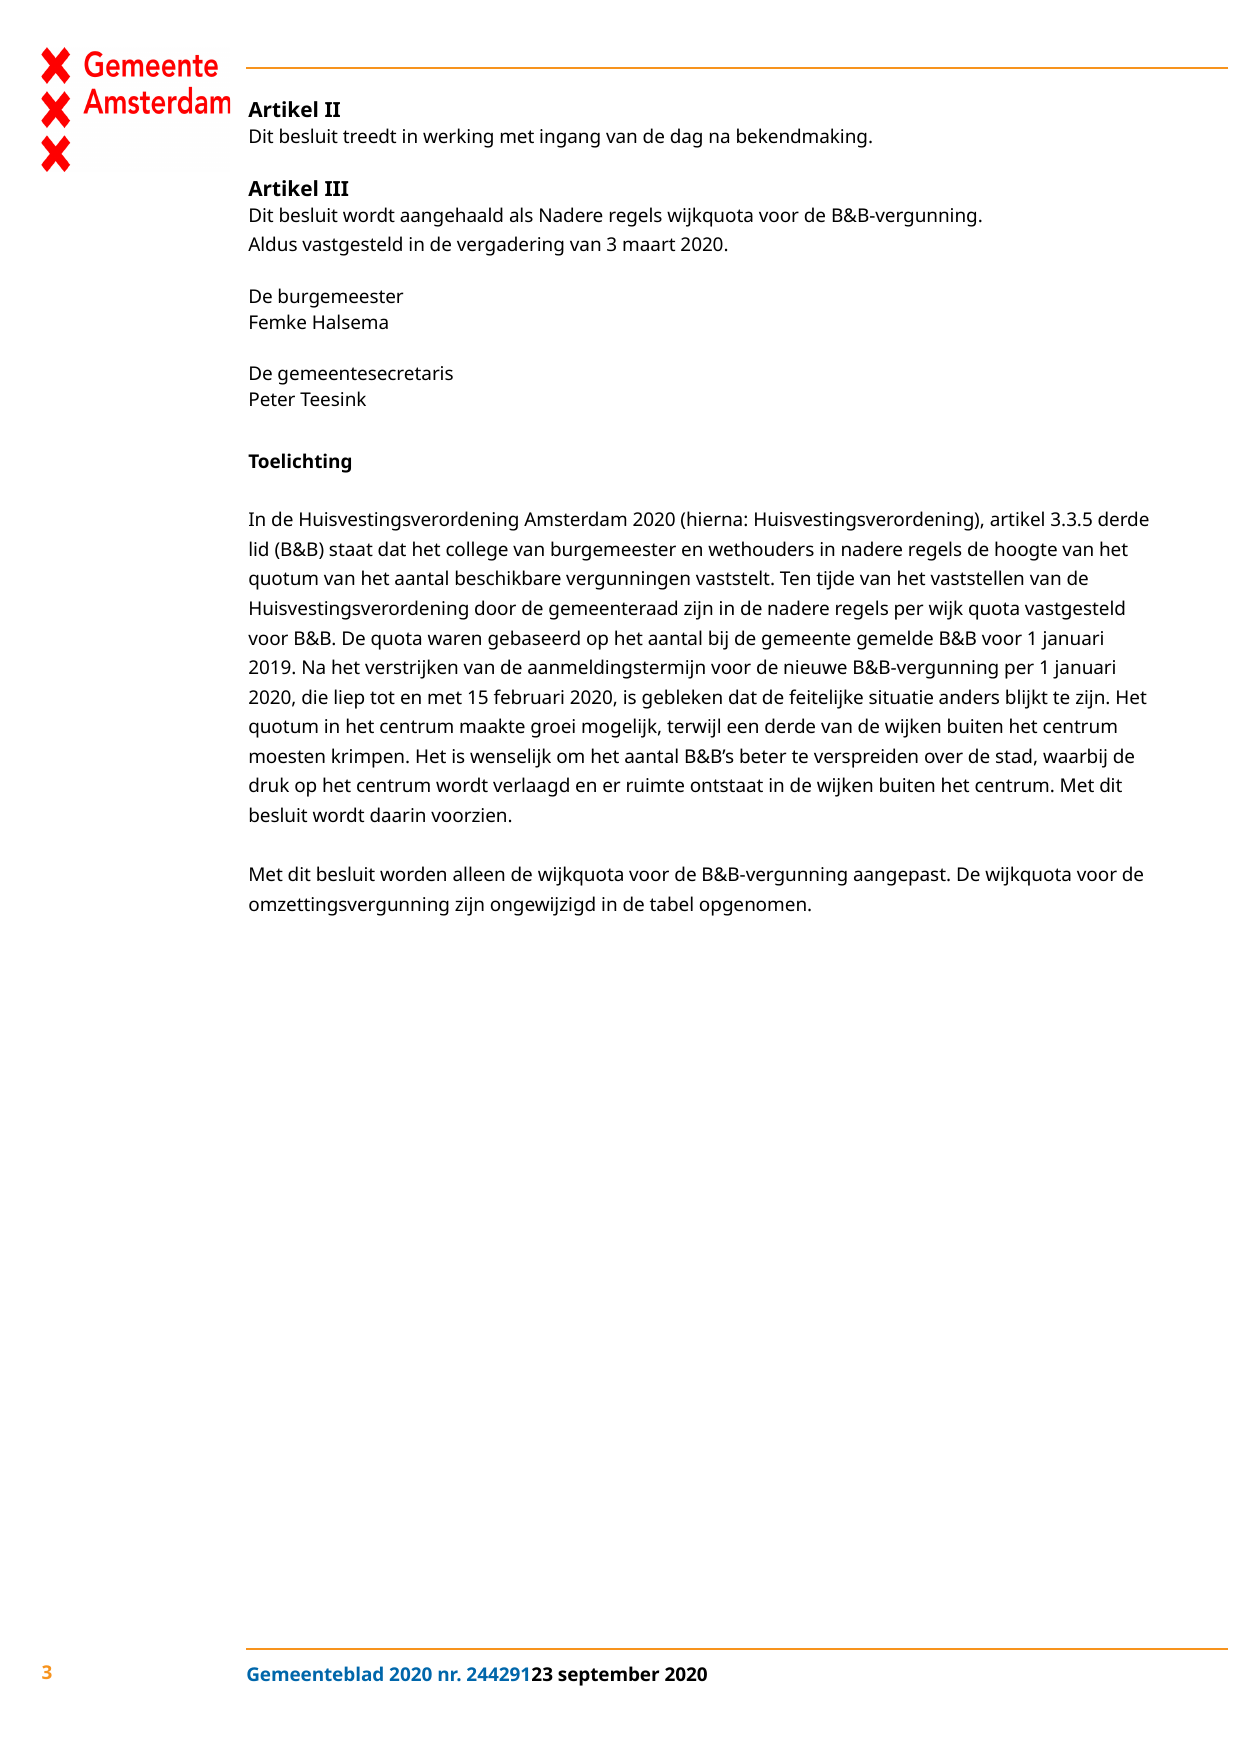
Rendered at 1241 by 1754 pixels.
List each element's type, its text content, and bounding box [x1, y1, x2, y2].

text Toelichting [248, 437, 1152, 477]
text Artikel III [248, 174, 1152, 202]
text De burgemeester [248, 283, 1152, 309]
text Met dit besluit worden alleen de wijkquota voor de B&B-vergunning aangepast. De wijkquota voor de omzettingsvergunning zijn ongewijzigd in de tabel opgenomen. [248, 861, 1152, 917]
text Dit besluit wordt aangehaald als Nadere regels wijkquota voor de B&B-vergunning. [248, 202, 1152, 228]
text Artikel II [248, 95, 1152, 123]
text Peter Teesink [248, 386, 1152, 412]
text Dit besluit treedt in werking met ingang van de dag na bekendmaking. [248, 123, 1152, 149]
text In de Huisvestingsverordening Amsterdam 2020 (hierna: Huisvestingsverordening), artikel 3.3.5 derde lid (B&B) staat dat het college van burgemeester en wethouders in nadere regels de hoogte van het quotum van het aantal beschikbare vergunningen vaststelt. Ten tijde van het vaststellen van de Huisvestingsverordening door de gemeenteraad zijn in de nadere regels per wijk quota vastgesteld voor B&B. De quota waren gebaseerd op het aantal bij de gemeente gemelde B&B voor 1 januari 2019. Na het verstrijken van de aanmeldingstermijn voor de nieuwe B&B-vergunning per 1 januari 2020, die liep tot en met 15 februari 2020, is gebleken dat de feitelijke situatie anders blijkt te zijn. Het quotum in het centrum maakte groei mogelijk, terwijl een derde van de wijken buiten het centrum moesten krimpen. Het is wenselijk om het aantal B&B’s beter te verspreiden over de stad, waarbij de druk op het centrum wordt verlaagd en er ruimte ontstaat in de wijken buiten het centrum. Met dit besluit wordt daarin voorzien. [248, 506, 1152, 828]
text Aldus vastgesteld in de vergadering van 3 maart 2020. [248, 232, 1152, 257]
text De gemeentesecretaris [248, 360, 1152, 386]
text Femke Halsema [248, 309, 1152, 334]
picture [41, 47, 231, 172]
